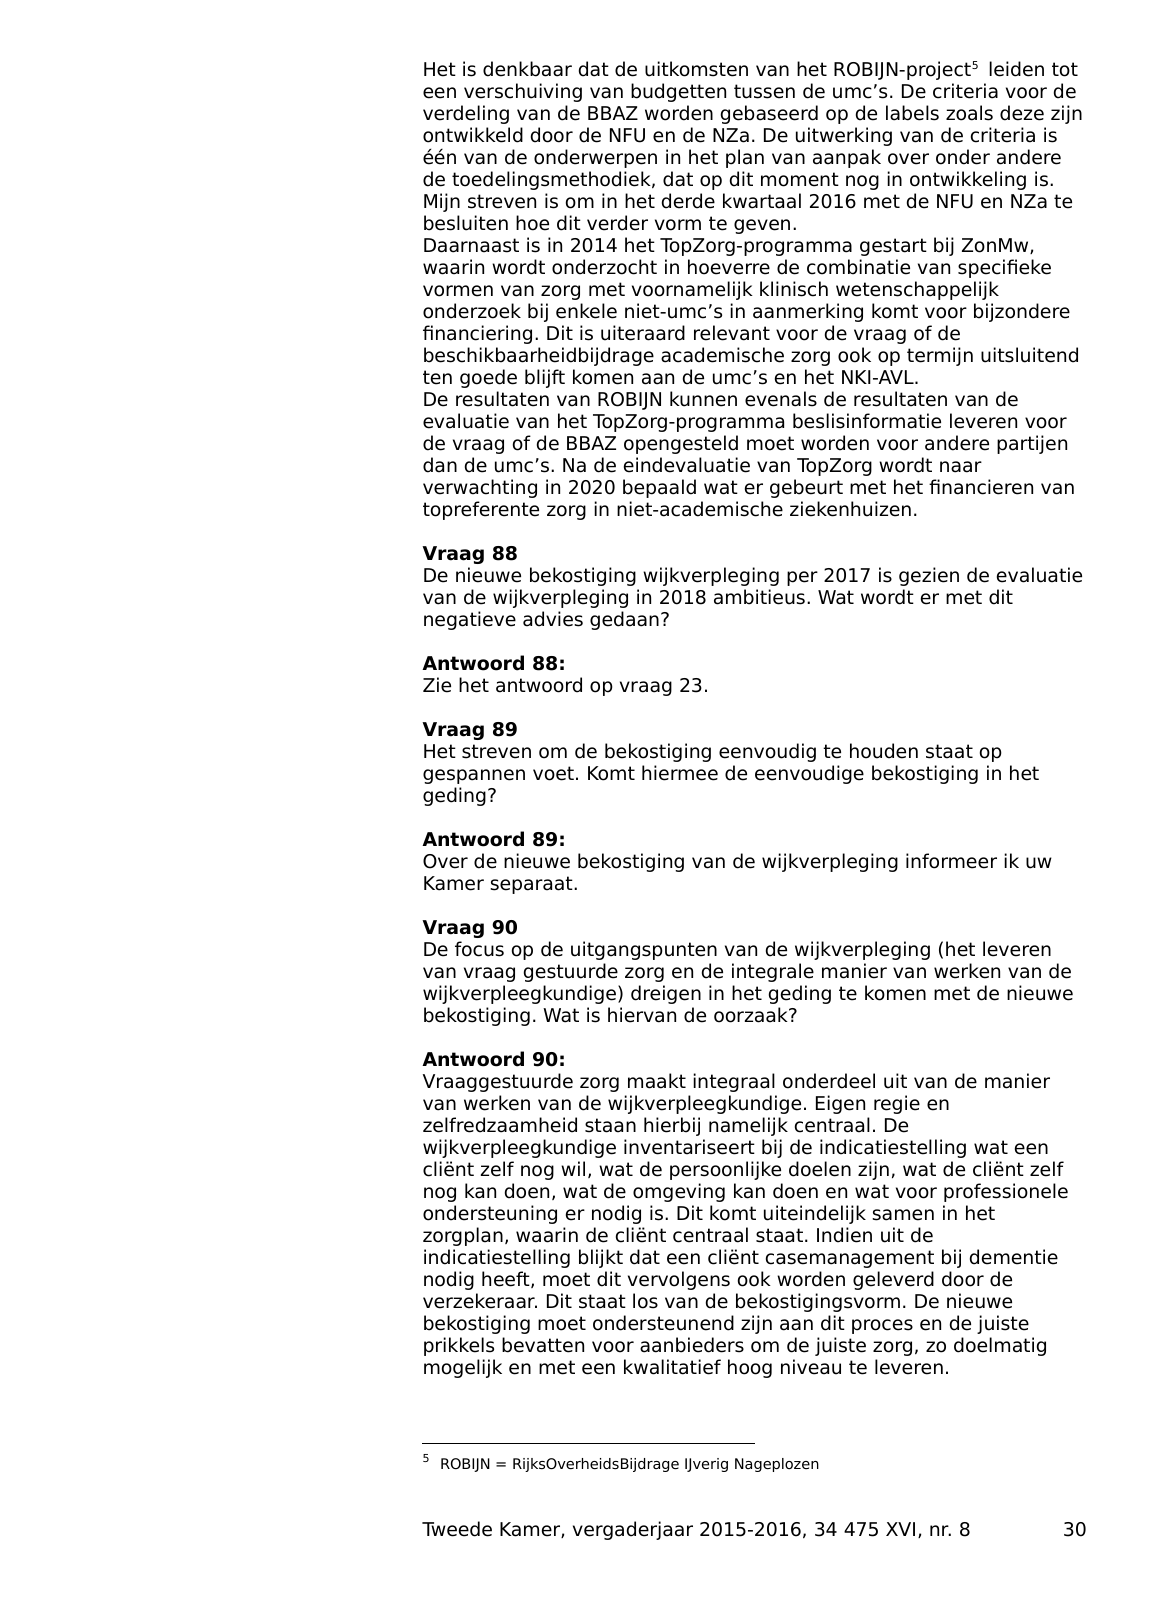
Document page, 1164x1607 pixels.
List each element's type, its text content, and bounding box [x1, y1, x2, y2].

text Vraaggestuurde zorg maakt integraal onderdeel uit van de manier van werken van de wijkverpleegkundige. Eigen regie en zelfredzaamheid staan hierbij namelijk centraal. De wijkverpleegkundige inventariseert bij de indicatiestelling wat een cliënt zelf nog wil, wat de persoonlijke doelen zijn, wat de cliënt zelf nog kan doen, wat de omgeving kan doen en wat voor professionele ondersteuning er nodig is. Dit komt uiteindelijk samen in het zorgplan, waarin de cliënt centraal staat. Indien uit de indicatiestelling blijkt dat een cliënt casemanagement bij dementie nodig heeft, moet dit vervolgens ook worden geleverd door de verzekeraar. Dit staat los van de bekostigingsvorm. De nieuwe bekostiging moet ondersteunend zijn aan dit proces en de juiste prikkels bevatten voor aanbieders om de juiste zorg, zo doelmatig mogelijk en met een kwalitatief hoog niveau te leveren. [422, 1071, 1087, 1379]
text Antwoord 88: [422, 653, 1087, 675]
text Antwoord 90: [422, 1049, 1087, 1071]
text Vraag 89 [422, 719, 1087, 741]
text Over de nieuwe bekostiging van de wijkverpleging informeer ik uw Kamer separaat. [422, 851, 1087, 895]
text Daarnaast is in 2014 het TopZorg-programma gestart bij ZonMw, waarin wordt onderzocht in hoeverre de combinatie van specifieke vormen van zorg met voornamelijk klinisch wetenschappelijk onderzoek bij enkele niet-umc’s in aanmerking komt voor bijzondere financiering. Dit is uiteraard relevant voor de vraag of de beschikbaarheidbijdrage academische zorg ook op termijn uitsluitend ten goede blijft komen aan de umc’s en het NKI-AVL. [422, 235, 1087, 389]
text De focus op de uitgangspunten van de wijkverpleging (het leveren van vraag gestuurde zorg en de integrale manier van werken van de wijkverpleegkundige) dreigen in het geding te komen met de nieuwe bekostiging. Wat is hiervan de oorzaak? [422, 939, 1087, 1027]
text Antwoord 89: [422, 829, 1087, 851]
text Zie het antwoord op vraag 23. [422, 675, 1087, 697]
text Vraag 90 [422, 917, 1087, 939]
text Het streven om de bekostiging eenvoudig te houden staat op gespannen voet. Komt hiermee de eenvoudige bekostiging in het geding? [422, 741, 1087, 807]
text De nieuwe bekostiging wijkverpleging per 2017 is gezien de evaluatie van de wijkverpleging in 2018 ambitieus. Wat wordt er met dit negatieve advies gedaan? [422, 565, 1087, 631]
text ROBIJN = RijksOverheidsBijdrage IJverig Nageplozen [422, 1452, 1087, 1474]
text De resultaten van ROBIJN kunnen evenals de resultaten van de evaluatie van het TopZorg-programma beslisinformatie leveren voor de vraag of de BBAZ opengesteld moet worden voor andere partijen dan de umc’s. Na de eindevaluatie van TopZorg wordt naar verwachting in 2020 bepaald wat er gebeurt met het financieren van topreferente zorg in niet-academische ziekenhuizen. [422, 389, 1087, 521]
text Vraag 88 [422, 543, 1087, 565]
text Het is denkbaar dat de uitkomsten van het ROBIJN-project leiden tot een verschuiving van budgetten tussen de umc’s. De criteria voor de verdeling van de BBAZ worden gebaseerd op de labels zoals deze zijn ontwikkeld door de NFU en de NZa. De uitwerking van de criteria is één van de onderwerpen in het plan van aanpak over onder andere de toedelingsmethodiek, dat op dit moment nog in ontwikkeling is. Mijn streven is om in het derde kwartaal 2016 met de NFU en NZa te besluiten hoe dit verder vorm te geven. [422, 59, 1087, 235]
